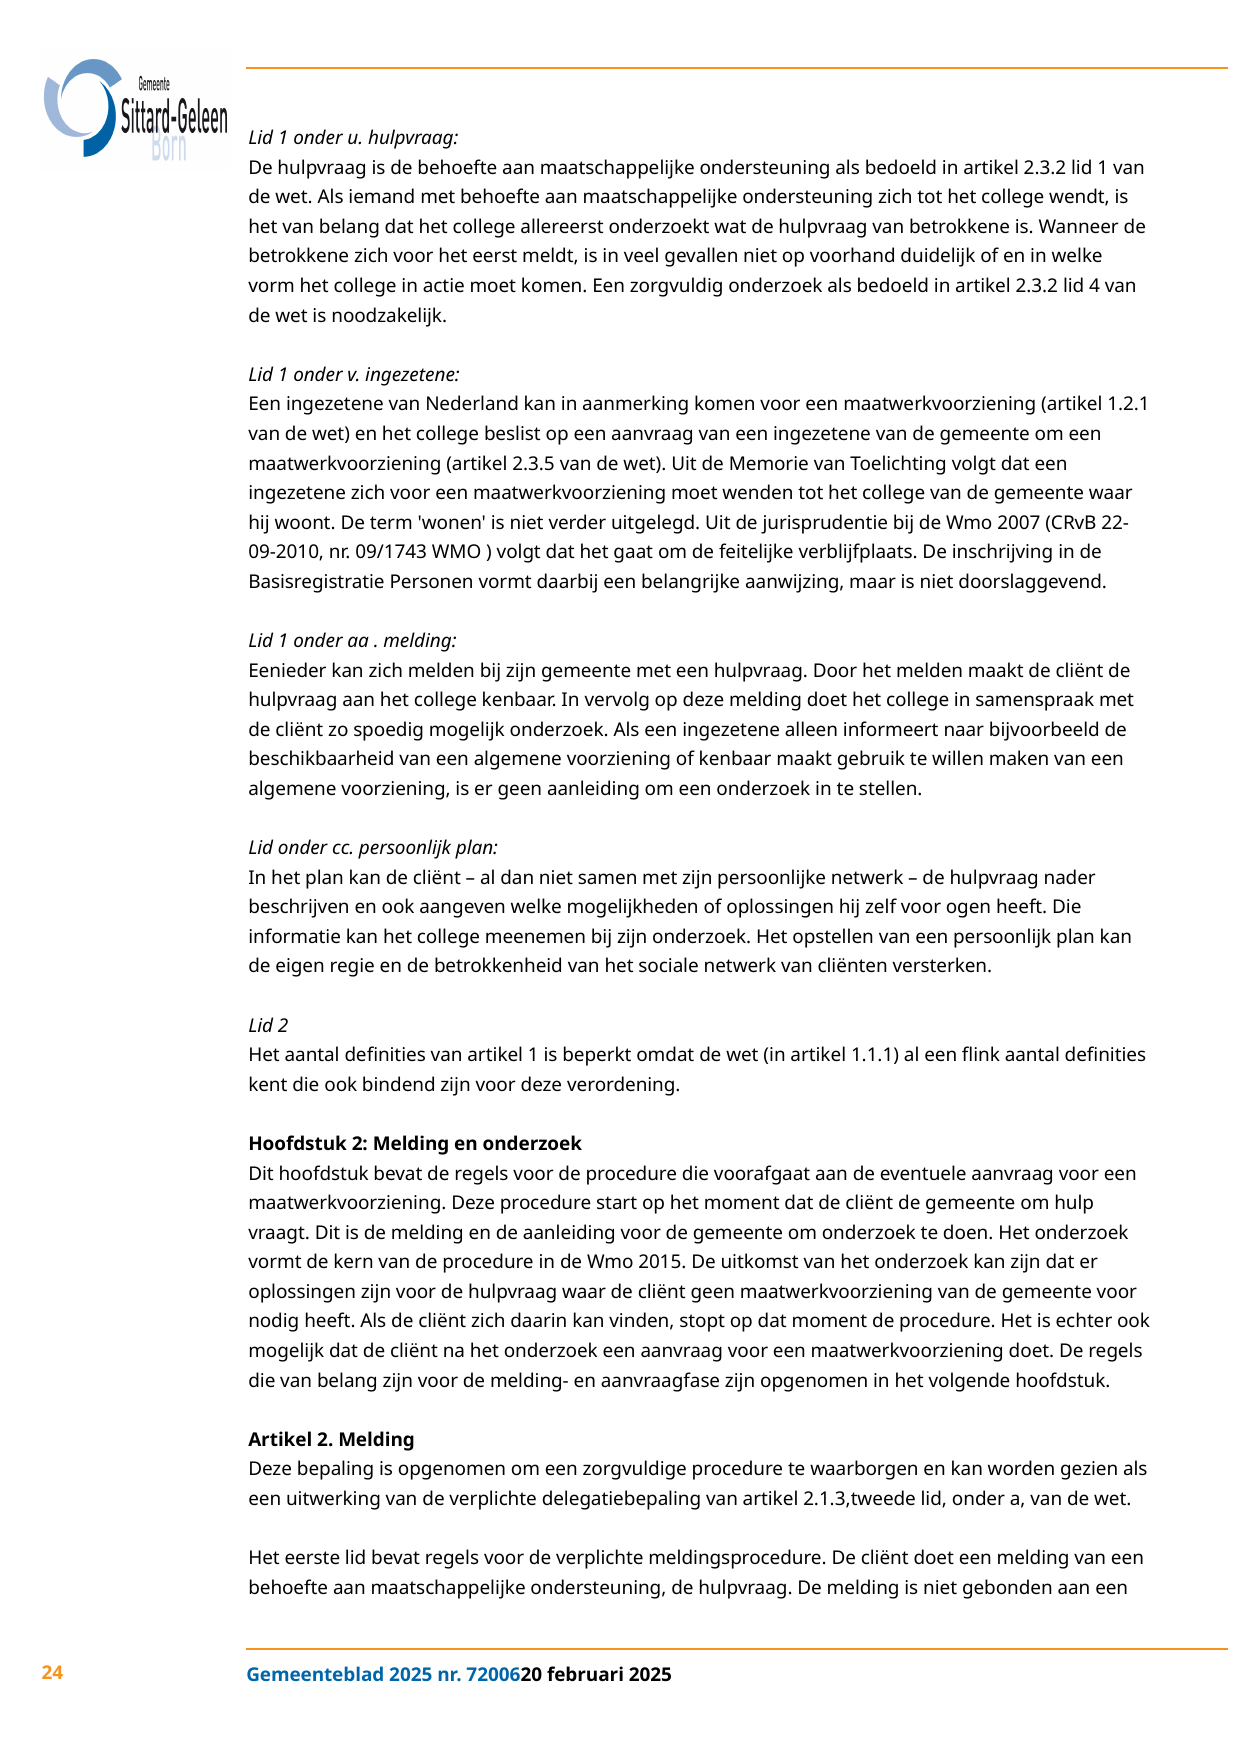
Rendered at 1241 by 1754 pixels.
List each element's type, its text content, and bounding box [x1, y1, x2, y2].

text Het eerste lid bevat regels voor de verplichte meldingsprocedure. De cliënt doet een melding van een behoefte aan maatschappelijke ondersteuning, de hulpvraag. De melding is niet gebonden aan een [248, 1544, 1152, 1600]
text Het aantal definities van artikel 1 is beperkt omdat de wet (in artikel 1.1.1) al een flink aantal definities kent die ook bindend zijn voor deze verordening. [248, 1041, 1152, 1097]
text Eenieder kan zich melden bij zijn gemeente met een hulpvraag. Door het melden maakt de cliënt de hulpvraag aan het college kenbaar. In vervolg op deze melding doet het college in samenspraak met de cliënt zo spoedig mogelijk onderzoek. Als een ingezetene alleen informeert naar bijvoorbeeld de beschikbaarheid van een algemene voorziening of kenbaar maakt gebruik te willen maken van een algemene voorziening, is er geen aanleiding om een onderzoek in te stellen. [248, 657, 1152, 801]
text In het plan kan de cliënt – al dan niet samen met zijn persoonlijke netwerk – de hulpvraag nader beschrijven en ook aangeven welke mogelijkheden of oplossingen hij zelf voor ogen heeft. Die informatie kan het college meenemen bij zijn onderzoek. Het opstellen van een persoonlijk plan kan de eigen regie en de betrokkenheid van het sociale netwerk van cliënten versterken. [248, 864, 1152, 978]
text De hulpvraag is de behoefte aan maatschappelijke ondersteuning als bedoeld in artikel 2.3.2 lid 1 van de wet. Als iemand met behoefte aan maatschappelijke ondersteuning zich tot het college wendt, is het van belang dat het college allereerst onderzoekt wat de hulpvraag van betrokkene is. Wanneer de betrokkene zich voor het eerst meldt, is in veel gevallen niet op voorhand duidelijk of en in welke vorm het college in actie moet komen. Een zorgvuldig onderzoek als bedoeld in artikel 2.3.2 lid 4 van de wet is noodzakelijk. [248, 154, 1152, 328]
text Dit hoofdstuk bevat de regels voor de procedure die voorafgaat aan de eventuele aanvraag voor een maatwerkvoorziening. Deze procedure start op het moment dat de cliënt de gemeente om hulp vraagt. Dit is de melding en de aanleiding voor de gemeente om onderzoek te doen. Het onderzoek vormt de kern van de procedure in de Wmo 2015. De uitkomst van het onderzoek kan zijn dat er oplossingen zijn voor de hulpvraag waar de cliënt geen maatwerkvoorziening van de gemeente voor nodig heeft. Als de cliënt zich daarin kan vinden, stopt op dat moment de procedure. Het is echter ook mogelijk dat de cliënt na het onderzoek een aanvraag voor een maatwerkvoorziening doet. De regels die van belang zijn voor de melding- en aanvraagfase zijn opgenomen in het volgende hoofdstuk. [248, 1160, 1152, 1393]
text Deze bepaling is opgenomen om een zorgvuldige procedure te waarborgen en kan worden gezien als een uitwerking van de verplichte delegatiebepaling van artikel 2.1.3,tweede lid, onder a, van de wet. [248, 1456, 1152, 1511]
text Lid 2 [248, 1012, 1152, 1038]
text Lid 1 onder aa . melding: [248, 627, 1152, 653]
picture [41, 47, 231, 172]
text Hoofdstuk 2: Melding en onderzoek [248, 1130, 1152, 1156]
text Lid 1 onder v. ingezetene: [248, 361, 1152, 387]
text Lid 1 onder u. hulpvraag: [248, 124, 1152, 150]
text Artikel 2. Melding [248, 1426, 1152, 1452]
text Een ingezetene van Nederland kan in aanmerking komen voor een maatwerkvoorziening (artikel 1.2.1 van de wet) en het college beslist op een aanvraag van een ingezetene van de gemeente om een maatwerkvoorziening (artikel 2.3.5 van de wet). Uit de Memorie van Toelichting volgt dat een ingezetene zich voor een maatwerkvoorziening moet wenden tot het college van de gemeente waar hij woont. De term 'wonen' is niet verder uitgelegd. Uit de jurisprudentie bij de Wmo 2007 (CRvB 22-09-2010, nr. 09/1743 WMO ) volgt dat het gaat om de feitelijke verblijfplaats. De inschrijving in de Basisregistratie Personen vormt daarbij een belangrijke aanwijzing, maar is niet doorslaggevend. [248, 391, 1152, 594]
text Lid onder cc. persoonlijk plan: [248, 834, 1152, 860]
